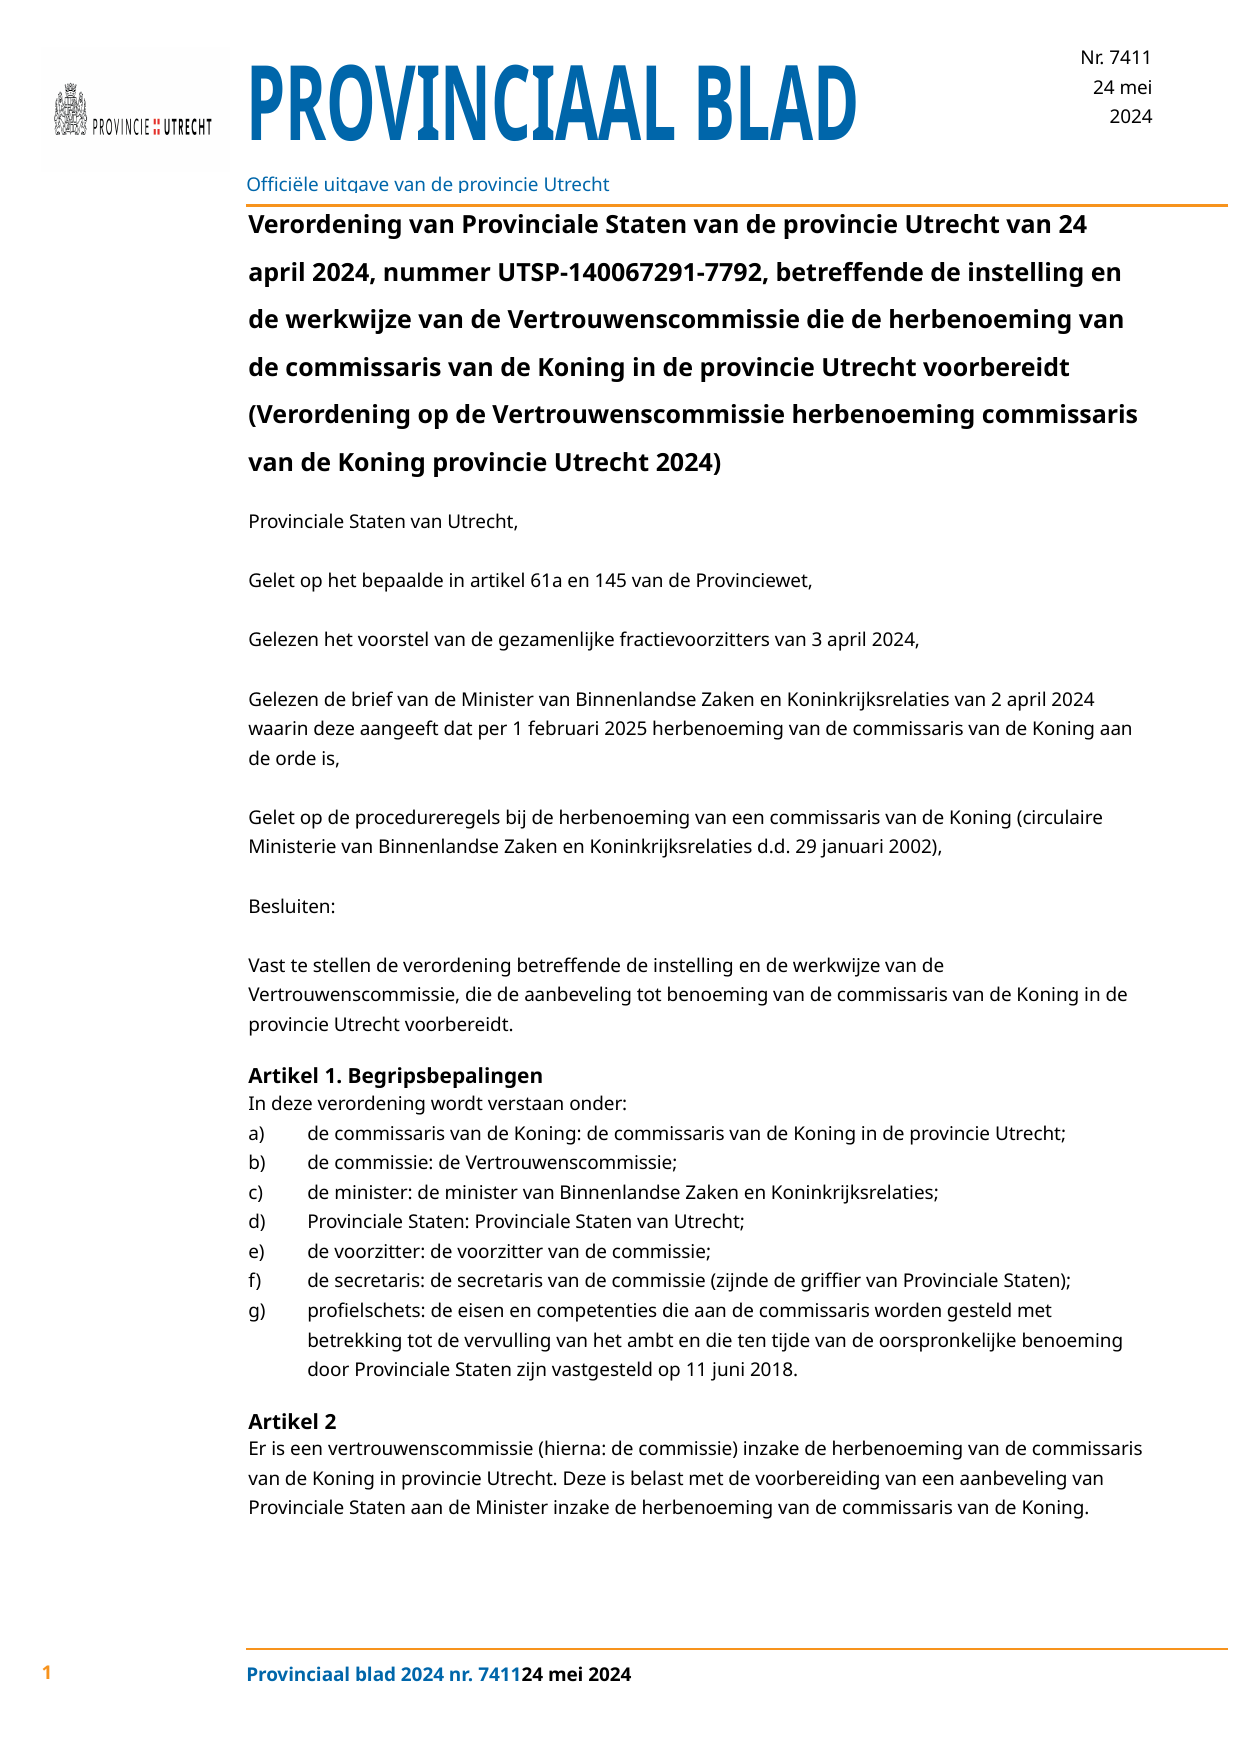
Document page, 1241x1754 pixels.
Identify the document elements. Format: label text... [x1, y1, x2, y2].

text Vast te stellen de verordening betreffende de instelling en de werkwijze van de Vertrouwenscommissie, die de aanbeveling tot benoeming van de commissaris van de Koning in de provincie Utrecht voorbereidt. [248, 952, 1152, 1037]
list de commissaris van de Koning: de commissaris van de Koning in de provincie Utrecht; [248, 1120, 1152, 1145]
text Artikel 1. Begripsbepalingen [248, 1062, 1152, 1090]
text Artikel 2 [248, 1407, 1152, 1435]
text Gelet op het bepaalde in artikel 61a en 145 van de Provinciewet, [248, 567, 1152, 593]
text In deze verordening wordt verstaan onder: [248, 1090, 1152, 1116]
list de commissie: de Vertrouwenscommissie; [248, 1149, 1152, 1175]
text Er is een vertrouwenscommissie (hierna: de commissie) inzake de herbenoeming van de commissaris van de Koning in provincie Utrecht. Deze is belast met de voorbereiding van een aanbeveling van Provinciale Staten aan de Minister inzake de herbenoeming van de commissaris van de Koning. [248, 1435, 1152, 1520]
list Provinciale Staten: Provinciale Staten van Utrecht; [248, 1208, 1152, 1234]
picture [41, 47, 231, 172]
list profielschets: de eisen en competenties die aan de commissaris worden gesteld met betrekking tot de vervulling van het ambt en die ten tijde van de oorspronkelijke benoeming door Provinciale Staten zijn vastgesteld op 11 juni 2018. [248, 1297, 1152, 1382]
text Provinciale Staten van Utrecht, [248, 508, 1152, 534]
text Besluiten: [248, 893, 1152, 919]
text Gelezen de brief van de Minister van Binnenlandse Zaken en Koninkrijksrelaties van 2 april 2024 waarin deze aangeeft dat per 1 februari 2025 herbenoeming van de commissaris van de Koning aan de orde is, [248, 686, 1152, 771]
text Gelezen het voorstel van de gezamenlijke fractievoorzitters van 3 april 2024, [248, 627, 1152, 652]
list de minister: de minister van Binnenlandse Zaken en Koninkrijksrelaties; [248, 1179, 1152, 1204]
text Gelet op de procedureregels bij de herbenoeming van een commissaris van de Koning (circulaire Ministerie van Binnenlandse Zaken en Koninkrijksrelaties d.d. 29 januari 2002), [248, 804, 1152, 859]
text Verordening van Provinciale Staten van de provincie Utrecht van 24 april 2024, nummer UTSP-140067291-7792, betreffende de instelling en de werkwijze van de Vertrouwenscommissie die de herbenoeming van de commissaris van de Koning in de provincie Utrecht voorbereidt (Verordening op de Vertrouwenscommissie herbenoeming commissaris van de Koning provincie Utrecht 2024) [248, 207, 1152, 479]
list de secretaris: de secretaris van de commissie (zijnde de griffier van Provinciale Staten); [248, 1268, 1152, 1293]
list de voorzitter: de voorzitter van de commissie; [248, 1238, 1152, 1264]
